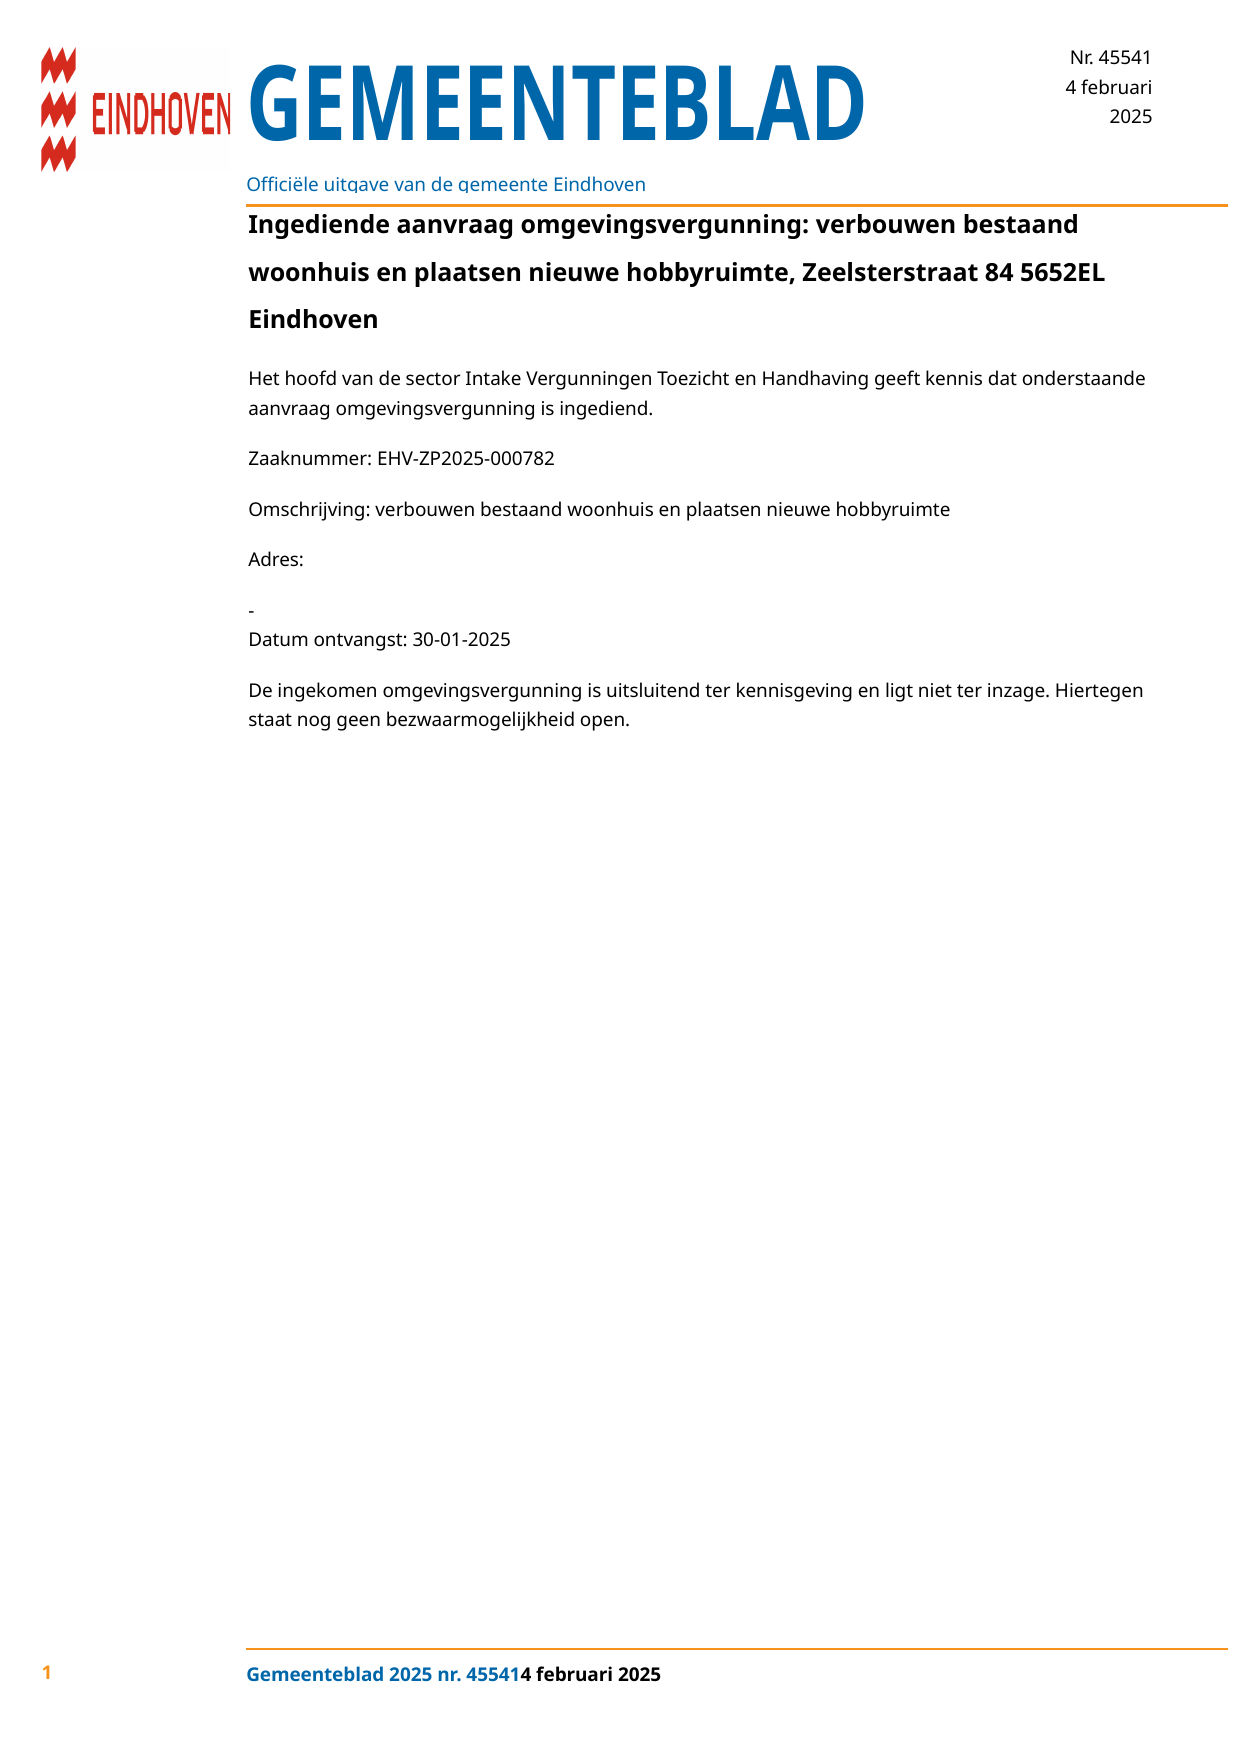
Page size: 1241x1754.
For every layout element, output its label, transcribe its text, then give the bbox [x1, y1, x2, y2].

text Datum ontvangst: 30-01-2025 [248, 626, 1152, 652]
text Zaaknummer: EHV-ZP2025-000782 [248, 446, 1152, 471]
text Het hoofd van de sector Intake Vergunningen Toezicht en Handhaving geeft kennis dat onderstaande aanvraag omgevingsvergunning is ingediend. [248, 366, 1152, 421]
text De ingekomen omgevingsvergunning is uitsluitend ter kennisgeving en ligt niet ter inzage. Hiertegen staat nog geen bezwaarmogelijkheid open. [248, 677, 1152, 732]
text Ingediende aanvraag omgevingsvergunning: verbouwen bestaand woonhuis en plaatsen nieuwe hobbyruimte, Zeelsterstraat 84 5652EL Eindhoven [248, 207, 1152, 336]
text Adres: [248, 546, 1152, 572]
text Omschrijving: verbouwen bestaand woonhuis en plaatsen nieuwe hobbyruimte [248, 496, 1152, 522]
picture [41, 47, 231, 172]
